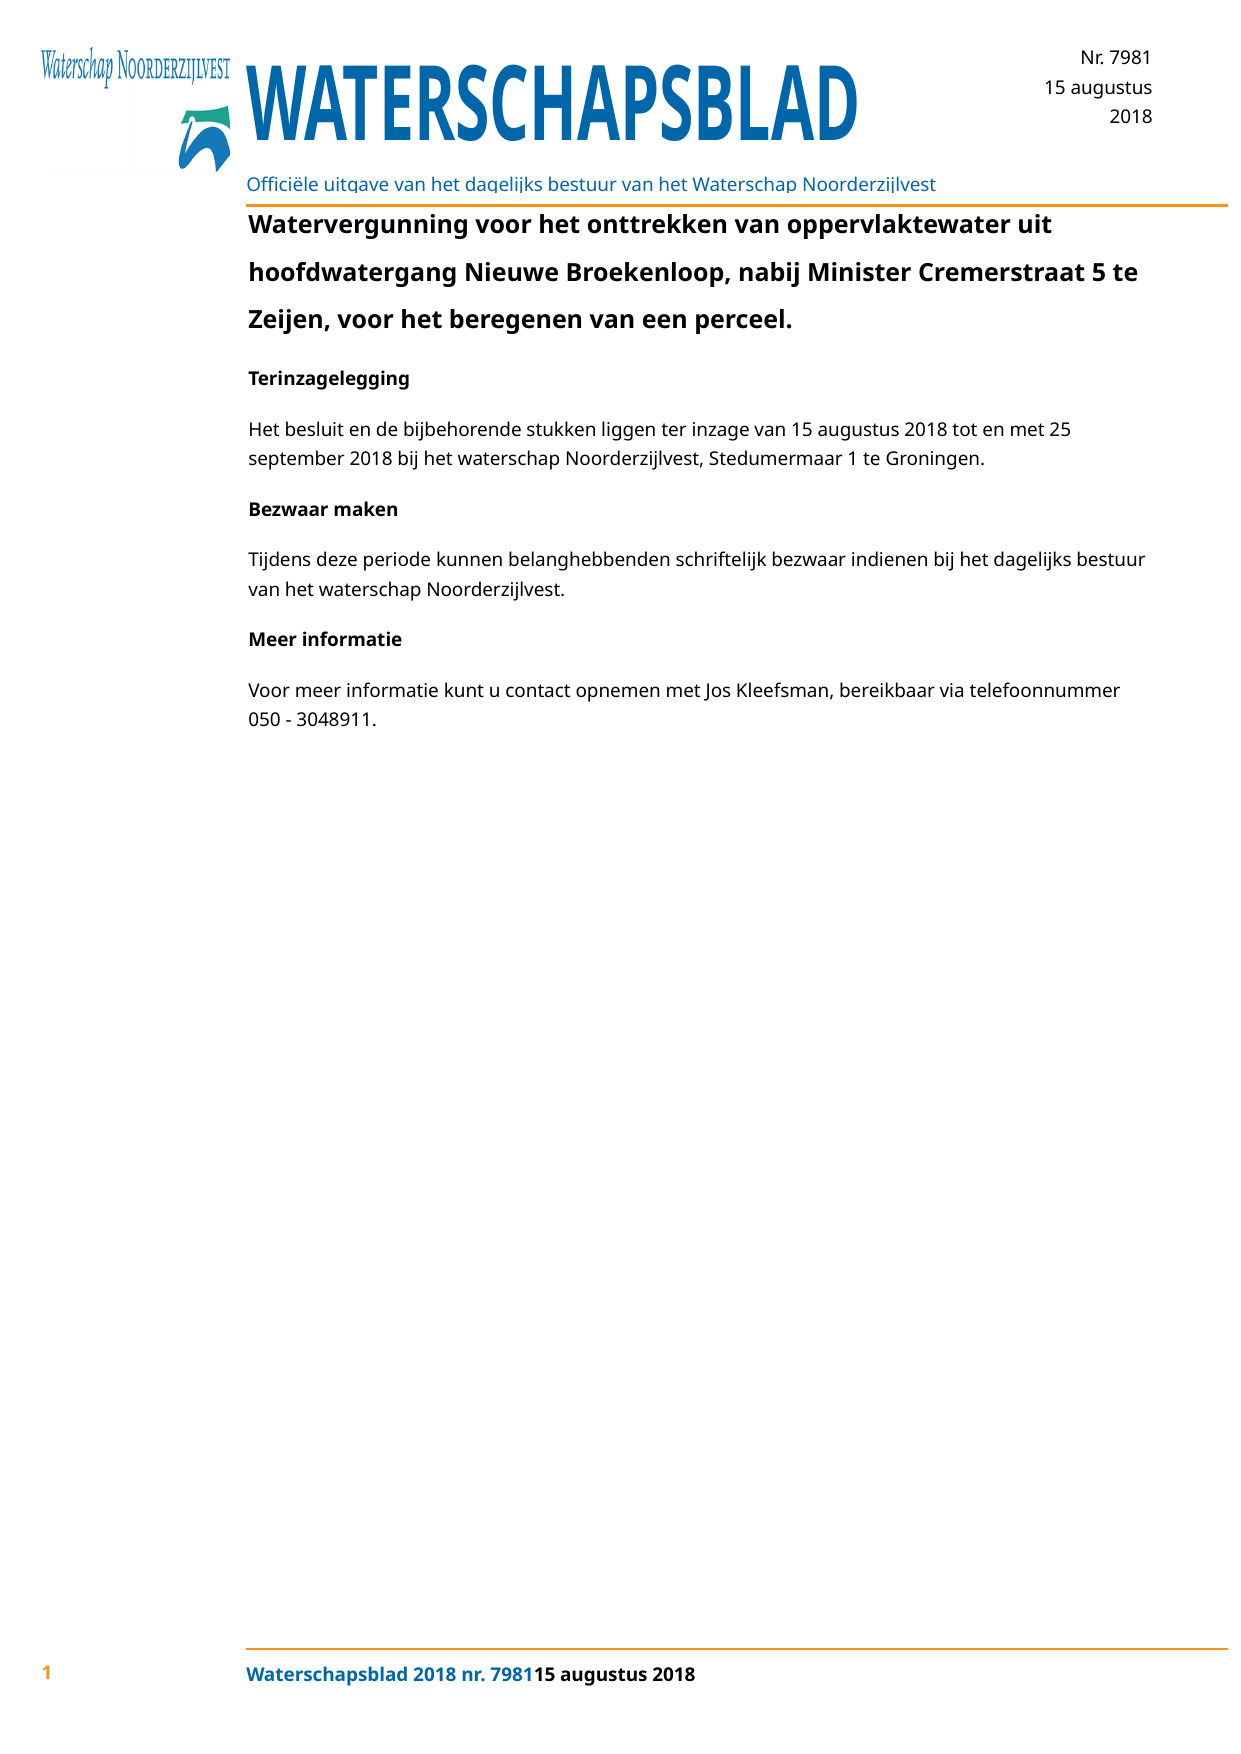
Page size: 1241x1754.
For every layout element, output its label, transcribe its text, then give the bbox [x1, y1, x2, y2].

text Voor meer informatie kunt u contact opnemen met Jos Kleefsman, bereikbaar via telefoonnummer 050 - 3048911. [248, 677, 1152, 732]
text Meer informatie [248, 626, 1152, 652]
text Bezwaar maken [248, 496, 1152, 522]
text Terinzagelegging [248, 366, 1152, 391]
picture [41, 47, 231, 172]
text Watervergunning voor het onttrekken van oppervlaktewater uit hoofdwatergang Nieuwe Broekenloop, nabij Minister Cremerstraat 5 te Zeijen, voor het beregenen van een perceel. [248, 207, 1152, 336]
text Het besluit en de bijbehorende stukken liggen ter inzage van 15 augustus 2018 tot en met 25 september 2018 bij het waterschap Noorderzijlvest, Stedumermaar 1 te Groningen. [248, 416, 1152, 471]
text Tijdens deze periode kunnen belanghebbenden schriftelijk bezwaar indienen bij het dagelijks bestuur van het waterschap Noorderzijlvest. [248, 546, 1152, 602]
